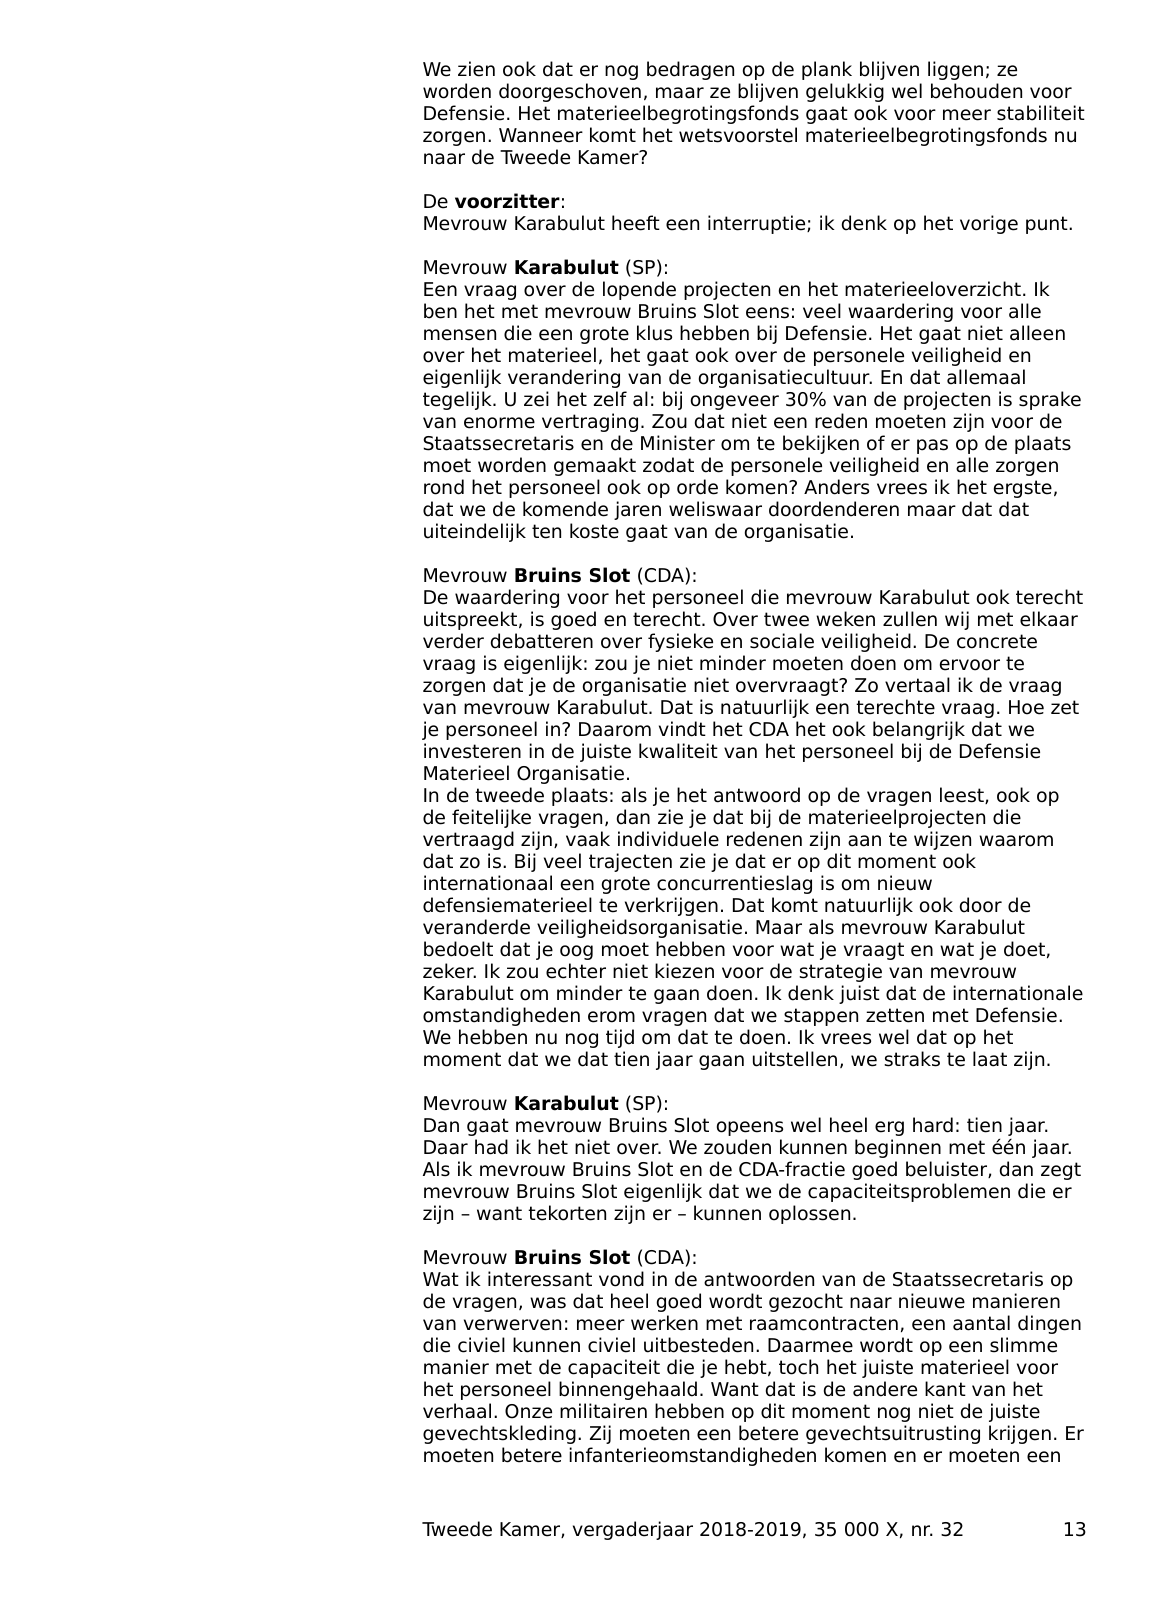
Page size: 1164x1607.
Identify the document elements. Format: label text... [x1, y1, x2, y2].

text We zien ook dat er nog bedragen op de plank blijven liggen; ze worden doorgeschoven, maar ze blijven gelukkig wel behouden voor Defensie. Het materieelbegrotingsfonds gaat ook voor meer stabiliteit zorgen. Wanneer komt het wetsvoorstel materieelbegrotingsfonds nu naar de Tweede Kamer? [422, 59, 1087, 169]
text Wat ik interessant vond in de antwoorden van de Staatssecretaris op de vragen, was dat heel goed wordt gezocht naar nieuwe manieren van verwerven: meer werken met raamcontracten, een aantal dingen die civiel kunnen civiel uitbesteden. Daarmee wordt op een slimme manier met de capaciteit die je hebt, toch het juiste materieel voor het personeel binnengehaald. Want dat is de andere kant van het verhaal. Onze militairen hebben op dit moment nog niet de juiste gevechtskleding. Zij moeten een betere gevechtsuitrusting krijgen. Er moeten betere infanterieomstandigheden komen en er moeten een [422, 1269, 1087, 1467]
text De voorzitter: [422, 191, 1087, 213]
text Mevrouw Bruins Slot (CDA): [422, 1247, 1087, 1269]
text Mevrouw Bruins Slot (CDA): [422, 565, 1087, 587]
text In de tweede plaats: als je het antwoord op de vragen leest, ook op de feitelijke vragen, dan zie je dat bij de materieelprojecten die vertraagd zijn, vaak individuele redenen zijn aan te wijzen waarom dat zo is. Bij veel trajecten zie je dat er op dit moment ook internationaal een grote concurrentieslag is om nieuw defensiematerieel te verkrijgen. Dat komt natuurlijk ook door de veranderde veiligheidsorganisatie. Maar als mevrouw Karabulut bedoelt dat je oog moet hebben voor wat je vraagt en wat je doet, zeker. Ik zou echter niet kiezen voor de strategie van mevrouw Karabulut om minder te gaan doen. Ik denk juist dat de internationale omstandigheden erom vragen dat we stappen zetten met Defensie. We hebben nu nog tijd om dat te doen. Ik vrees wel dat op het moment dat we dat tien jaar gaan uitstellen, we straks te laat zijn. [422, 785, 1087, 1071]
text Mevrouw Karabulut (SP): [422, 1093, 1087, 1115]
text De waardering voor het personeel die mevrouw Karabulut ook terecht uitspreekt, is goed en terecht. Over twee weken zullen wij met elkaar verder debatteren over fysieke en sociale veiligheid. De concrete vraag is eigenlijk: zou je niet minder moeten doen om ervoor te zorgen dat je de organisatie niet overvraagt? Zo vertaal ik de vraag van mevrouw Karabulut. Dat is natuurlijk een terechte vraag. Hoe zet je personeel in? Daarom vindt het CDA het ook belangrijk dat we investeren in de juiste kwaliteit van het personeel bij de Defensie Materieel Organisatie. [422, 587, 1087, 785]
text Mevrouw Karabulut (SP): [422, 257, 1087, 279]
text Mevrouw Karabulut heeft een interruptie; ik denk op het vorige punt. [422, 213, 1087, 235]
text Een vraag over de lopende projecten en het materieeloverzicht. Ik ben het met mevrouw Bruins Slot eens: veel waardering voor alle mensen die een grote klus hebben bij Defensie. Het gaat niet alleen over het materieel, het gaat ook over de personele veiligheid en eigenlijk verandering van de organisatiecultuur. En dat allemaal tegelijk. U zei het zelf al: bij ongeveer 30% van de projecten is sprake van enorme vertraging. Zou dat niet een reden moeten zijn voor de Staatssecretaris en de Minister om te bekijken of er pas op de plaats moet worden gemaakt zodat de personele veiligheid en alle zorgen rond het personeel ook op orde komen? Anders vrees ik het ergste, dat we de komende jaren weliswaar doordenderen maar dat dat uiteindelijk ten koste gaat van de organisatie. [422, 279, 1087, 543]
text Dan gaat mevrouw Bruins Slot opeens wel heel erg hard: tien jaar. Daar had ik het niet over. We zouden kunnen beginnen met één jaar. Als ik mevrouw Bruins Slot en de CDA-fractie goed beluister, dan zegt mevrouw Bruins Slot eigenlijk dat we de capaciteitsproblemen die er zijn – want tekorten zijn er – kunnen oplossen. [422, 1115, 1087, 1225]
